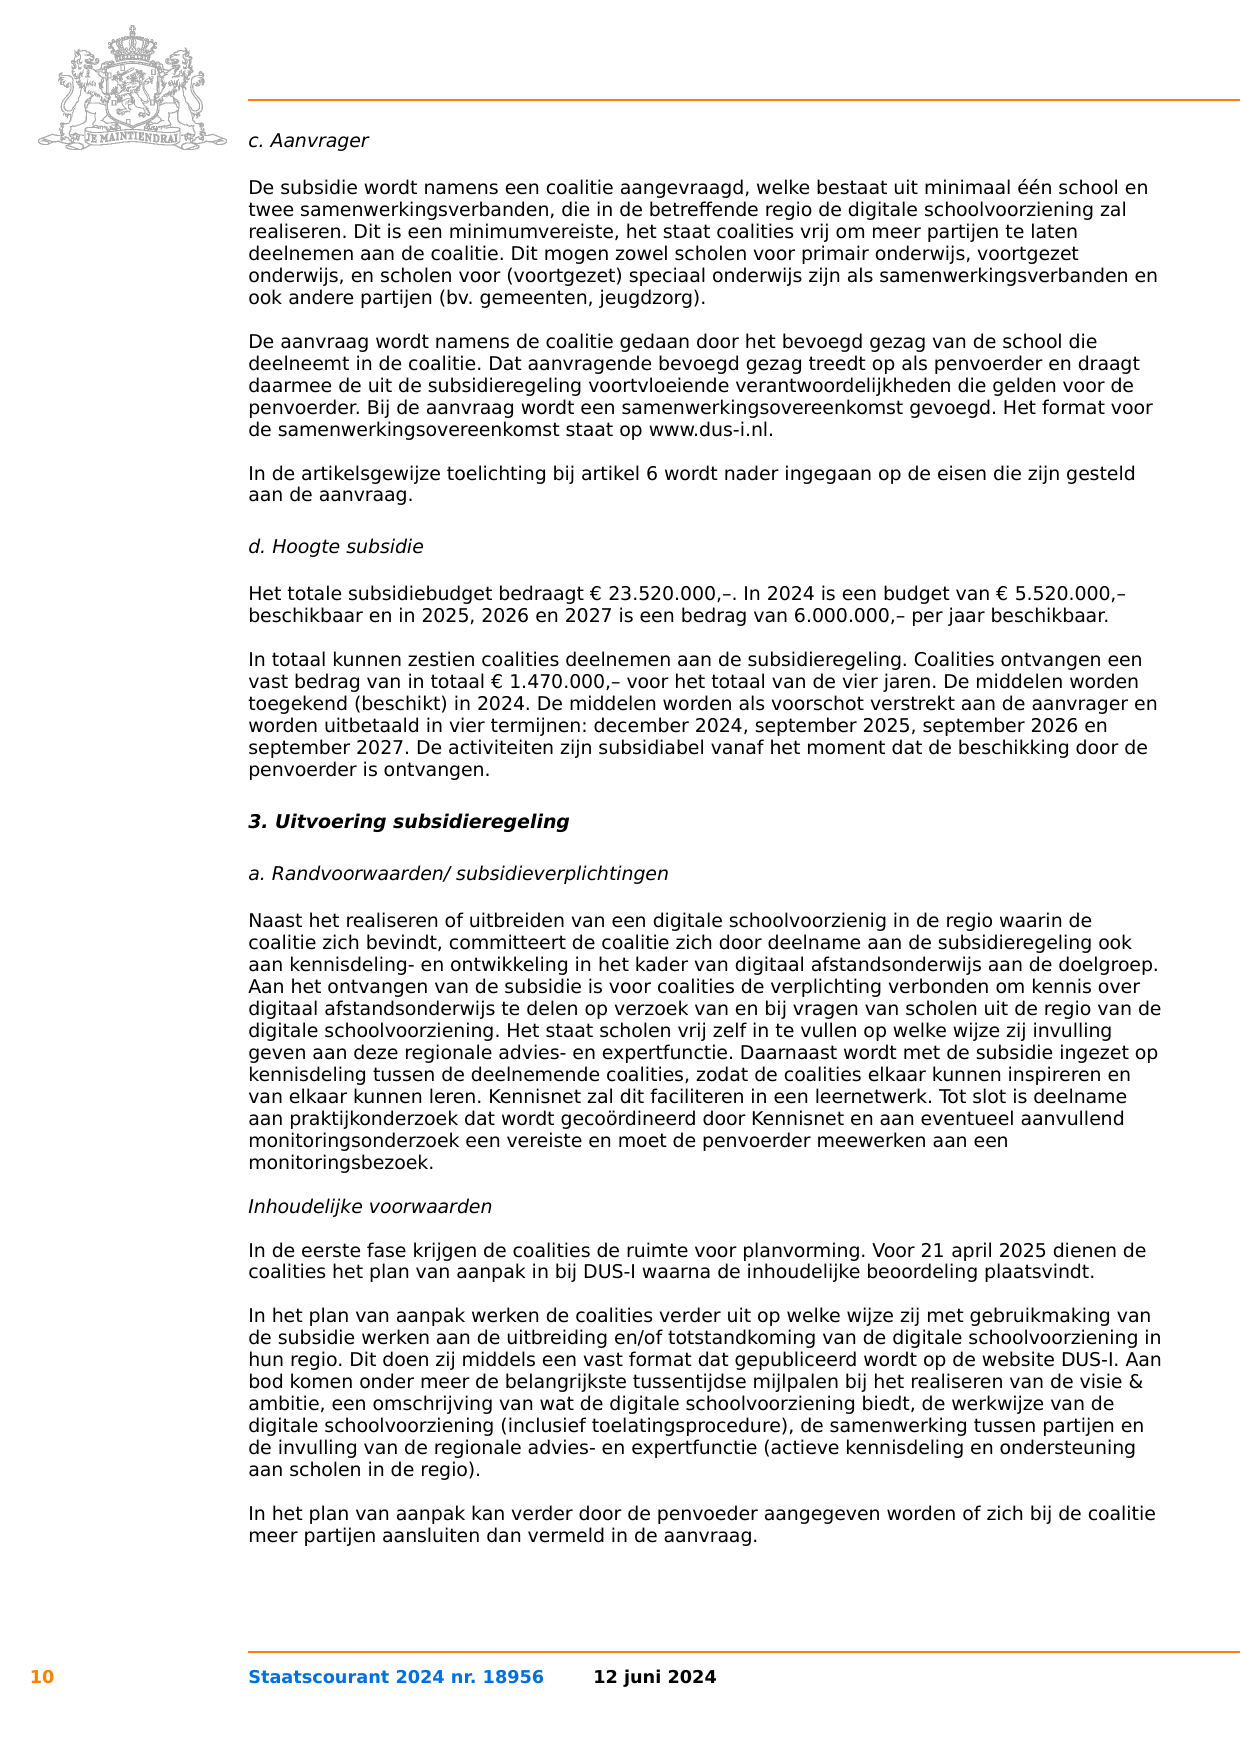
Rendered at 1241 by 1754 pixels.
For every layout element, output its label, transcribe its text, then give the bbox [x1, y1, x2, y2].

text De subsidie wordt namens een coalitie aangevraagd, welke bestaat uit minimaal één school en twee samenwerkingsverbanden, die in de betreffende regio de digitale schoolvoorziening zal realiseren. Dit is een minimumvereiste, het staat coalities vrij om meer partijen te laten deelnemen aan de coalitie. Dit mogen zowel scholen voor primair onderwijs, voortgezet onderwijs, en scholen voor (voortgezet) speciaal onderwijs zijn als samenwerkingsverbanden en ook andere partijen (bv. gemeenten, jeugdzorg). [248, 177, 1163, 309]
picture [38, 25, 227, 150]
subtitle a. Randvoorwaarden/ subsidieverplichtingen [248, 863, 1163, 885]
text Het totale subsidiebudget bedraagt € 23.520.000,–. In 2024 is een budget van € 5.520.000,– beschikbaar en in 2025, 2026 en 2027 is een bedrag van 6.000.000,– per jaar beschikbaar. [248, 583, 1163, 627]
text In het plan van aanpak werken de coalities verder uit op welke wijze zij met gebruikmaking van de subsidie werken aan de uitbreiding en/of totstandkoming van de digitale schoolvoorziening in hun regio. Dit doen zij middels een vast format dat gepubliceerd wordt op de website DUS-I. Aan bod komen onder meer de belangrijkste tussentijdse mijlpalen bij het realiseren van de visie & ambitie, een omschrijving van wat de digitale schoolvoorziening biedt, de werkwijze van de digitale schoolvoorziening (inclusief toelatingsprocedure), de samenwerking tussen partijen en de invulling van de regionale advies- en expertfunctie (actieve kennisdeling en ondersteuning aan scholen in de regio). [248, 1305, 1163, 1481]
text Naast het realiseren of uitbreiden van een digitale schoolvoorzienig in de regio waarin de coalitie zich bevindt, committeert de coalitie zich door deelname aan de subsidieregeling ook aan kennisdeling- en ontwikkeling in het kader van digitaal afstandsonderwijs aan de doelgroep. Aan het ontvangen van de subsidie is voor coalities de verplichting verbonden om kennis over digitaal afstandsonderwijs te delen op verzoek van en bij vragen van scholen uit de regio van de digitale schoolvoorziening. Het staat scholen vrij zelf in te vullen op welke wijze zij invulling geven aan deze regionale advies- en expertfunctie. Daarnaast wordt met de subsidie ingezet op kennisdeling tussen de deelnemende coalities, zodat de coalities elkaar kunnen inspireren en van elkaar kunnen leren. Kennisnet zal dit faciliteren in een leernetwerk. Tot slot is deelname aan praktijkonderzoek dat wordt gecoördineerd door Kennisnet en aan eventueel aanvullend monitoringsonderzoek een vereiste en moet de penvoerder meewerken aan een monitoringsbezoek. [248, 910, 1163, 1174]
subtitle c. Aanvrager [248, 130, 1163, 152]
text In de artikelsgewijze toelichting bij artikel 6 wordt nader ingegaan op de eisen die zijn gesteld aan de aanvraag. [248, 462, 1163, 506]
text In totaal kunnen zestien coalities deelnemen aan de subsidieregeling. Coalities ontvangen een vast bedrag van in totaal € 1.470.000,– voor het totaal van de vier jaren. De middelen worden toegekend (beschikt) in 2024. De middelen worden als voorschot verstrekt aan de aanvrager en worden uitbetaald in vier termijnen: december 2024, september 2025, september 2026 en september 2027. De activiteiten zijn subsidiabel vanaf het moment dat de beschikking door de penvoerder is ontvangen. [248, 649, 1163, 781]
text In de eerste fase krijgen de coalities de ruimte voor planvorming. Voor 21 april 2025 dienen de coalities het plan van aanpak in bij DUS-I waarna de inhoudelijke beoordeling plaatsvindt. [248, 1239, 1163, 1283]
subtitle Inhoudelijke voorwaarden [248, 1196, 1163, 1218]
subtitle 3. Uitvoering subsidieregeling [248, 811, 1163, 833]
text In het plan van aanpak kan verder door de penvoeder aangegeven worden of zich bij de coalitie meer partijen aansluiten dan vermeld in de aanvraag. [248, 1503, 1163, 1547]
subtitle d. Hoogte subsidie [248, 536, 1163, 558]
text De aanvraag wordt namens de coalitie gedaan door het bevoegd gezag van de school die deelneemt in de coalitie. Dat aanvragende bevoegd gezag treedt op als penvoerder en draagt daarmee de uit de subsidieregeling voortvloeiende verantwoordelijkheden die gelden voor de penvoerder. Bij de aanvraag wordt een samenwerkingsovereenkomst gevoegd. Het format voor de samenwerkingsovereenkomst staat op www.dus-i.nl. [248, 331, 1163, 441]
